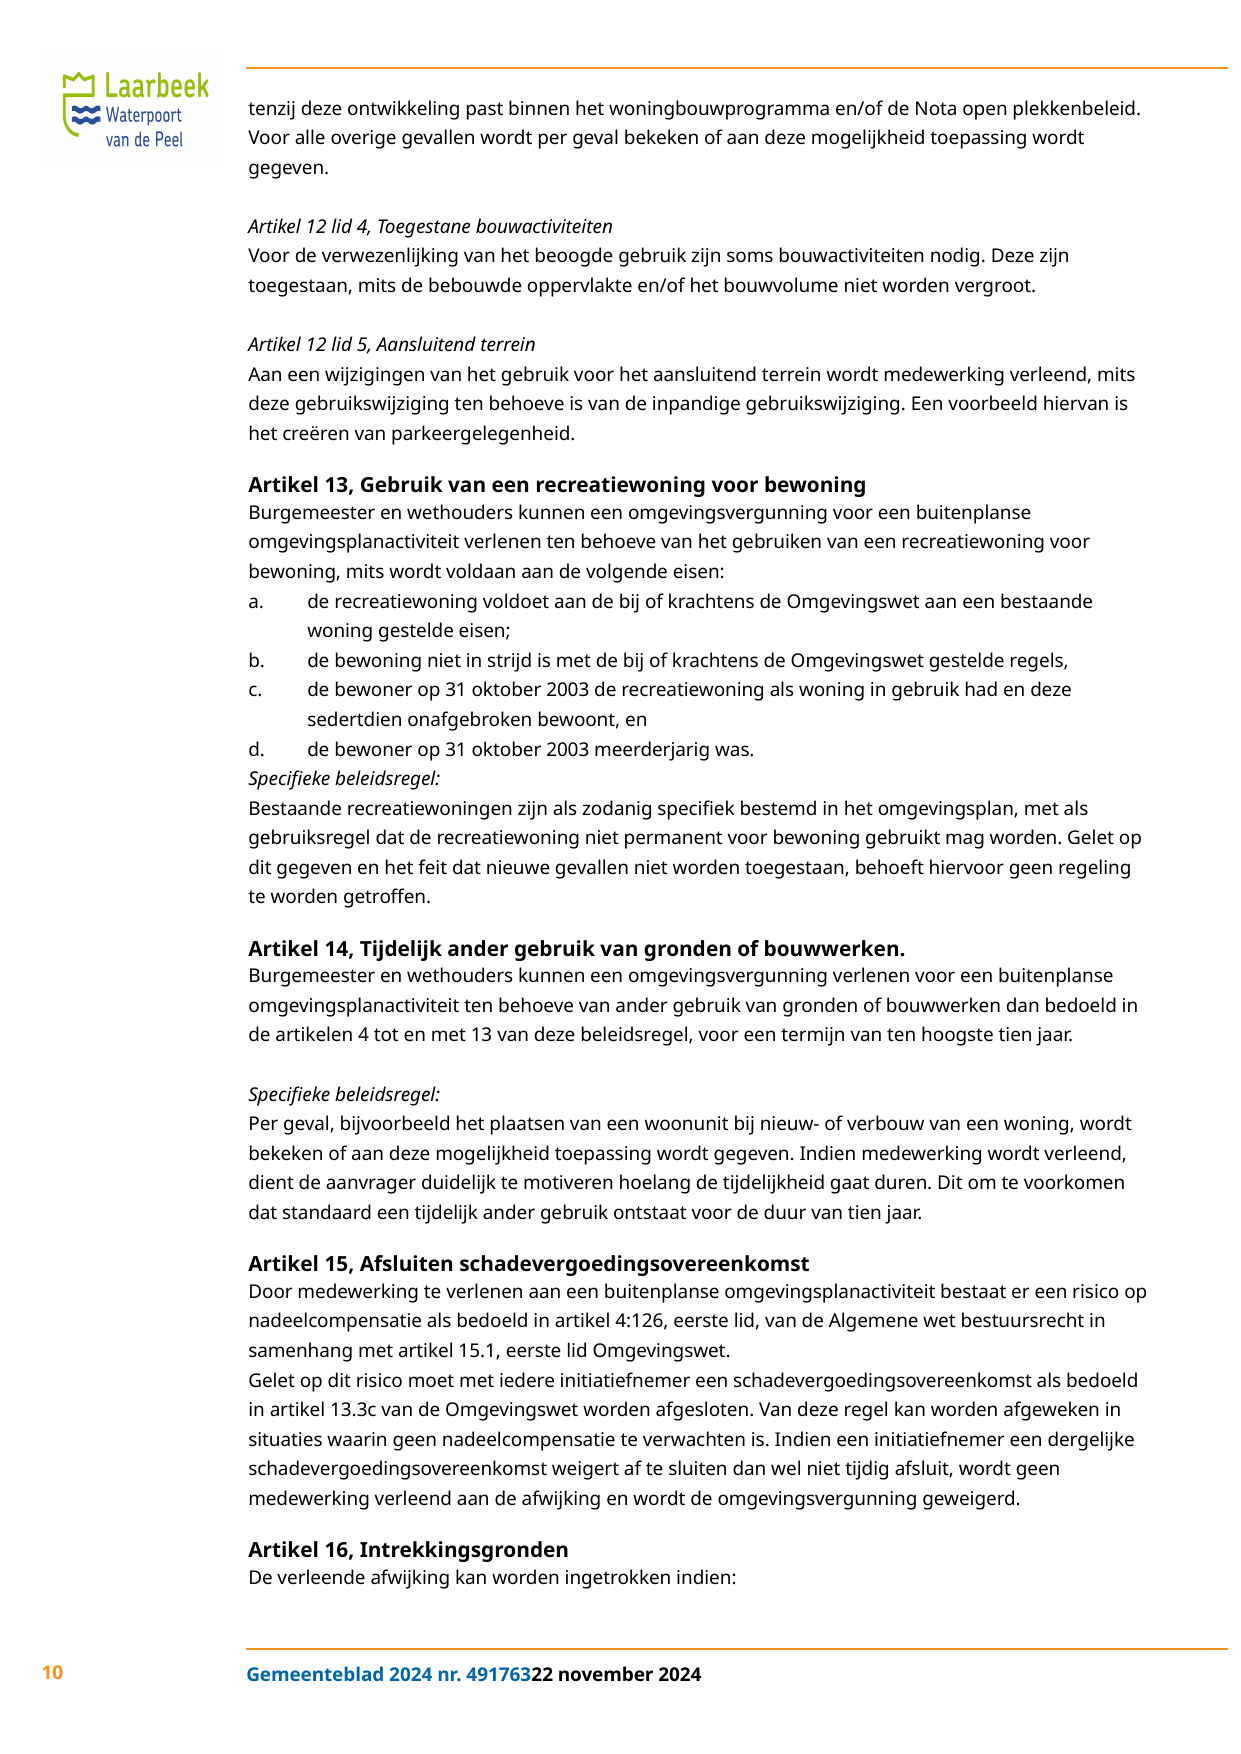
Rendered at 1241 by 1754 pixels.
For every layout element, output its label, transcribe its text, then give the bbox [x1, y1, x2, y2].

text Aan een wijzigingen van het gebruik voor het aansluitend terrein wordt medewerking verleend, mits deze gebruikswijziging ten behoeve is van de inpandige gebruikswijziging. Een voorbeeld hiervan is het creëren van parkeergelegenheid. [248, 361, 1152, 446]
text Voor de verwezenlijking van het beoogde gebruik zijn soms bouwactiviteiten nodig. Deze zijn toegestaan, mits de bebouwde oppervlakte en/of het bouwvolume niet worden vergroot. [248, 243, 1152, 298]
text Artikel 15, Afsluiten schadevergoedingsovereenkomst [248, 1249, 1152, 1278]
list de bewoner op 31 oktober 2003 de recreatiewoning als woning in gebruik had en deze sedertdien onafgebroken bewoont, en [248, 677, 1152, 732]
list de bewoner op 31 oktober 2003 meerderjarig was. [248, 736, 1152, 761]
text Artikel 14, Tijdelijk ander gebruik van gronden of bouwwerken. [248, 934, 1152, 962]
text Bestaande recreatiewoningen zijn als zodanig specifiek bestemd in het omgevingsplan, met als gebruiksregel dat de recreatiewoning niet permanent voor bewoning gebruikt mag worden. Gelet op dit gegeven en het feit dat nieuwe gevallen niet worden toegestaan, behoeft hiervoor geen regeling te worden getroffen. [248, 795, 1152, 909]
text Artikel 13, Gebruik van een recreatiewoning voor bewoning [248, 471, 1152, 499]
text Artikel 16, Intrekkingsgronden [248, 1536, 1152, 1564]
text Door medewerking te verlenen aan een buitenplanse omgevingsplanactiviteit bestaat er een risico op nadeelcompensatie als bedoeld in artikel 4:126, eerste lid, van de Algemene wet bestuursrecht in samenhang met artikel 15.1, eerste lid Omgevingswet. [248, 1278, 1152, 1363]
list de recreatiewoning voldoet aan de bij of krachtens de Omgevingswet aan een bestaande woning gestelde eisen; [248, 588, 1152, 643]
text De verleende afwijking kan worden ingetrokken indien: [248, 1564, 1152, 1590]
text Burgemeester en wethouders kunnen een omgevingsvergunning verlenen voor een buitenplanse omgevingsplanactiviteit ten behoeve van ander gebruik van gronden of bouwwerken dan bedoeld in de artikelen 4 tot en met 13 van deze beleidsregel, voor een termijn van ten hoogste tien jaar. [248, 962, 1152, 1047]
text Specifieke beleidsregel: [248, 765, 1152, 791]
text Gelet op dit risico moet met iedere initiatiefnemer een schadevergoedingsovereenkomst als bedoeld in artikel 13.3c van de Omgevingswet worden afgesloten. Van deze regel kan worden afgeweken in situaties waarin geen nadeelcompensatie te verwachten is. Indien een initiatiefnemer een dergelijke schadevergoedingsovereenkomst weigert af te sluiten dan wel niet tijdig afsluit, wordt geen medewerking verleend aan de afwijking en wordt de omgevingsvergunning geweigerd. [248, 1367, 1152, 1511]
text Per geval, bijvoorbeeld het plaatsen van een woonunit bij nieuw- of verbouw van een woning, wordt bekeken of aan deze mogelijkheid toepassing wordt gegeven. Indien medewerking wordt verleend, dient de aanvrager duidelijk te motiveren hoelang de tijdelijkheid gaat duren. Dit om te voorkomen dat standaard een tijdelijk ander gebruik ontstaat voor de duur van tien jaar. [248, 1110, 1152, 1225]
text Artikel 12 lid 5, Aansluitend terrein [248, 331, 1152, 357]
text tenzij deze ontwikkeling past binnen het woningbouwprogramma en/of de Nota open plekkenbeleid. Voor alle overige gevallen wordt per geval bekeken of aan deze mogelijkheid toepassing wordt gegeven. [248, 95, 1152, 180]
picture [41, 47, 231, 172]
text Artikel 12 lid 4, Toegestane bouwactiviteiten [248, 213, 1152, 239]
text Burgemeester en wethouders kunnen een omgevingsvergunning voor een buitenplanse omgevingsplanactiviteit verlenen ten behoeve van het gebruiken van een recreatiewoning voor bewoning, mits wordt voldaan aan de volgende eisen: [248, 499, 1152, 584]
text Specifieke beleidsregel: [248, 1081, 1152, 1107]
list de bewoning niet in strijd is met de bij of krachtens de Omgevingswet gestelde regels, [248, 647, 1152, 673]
